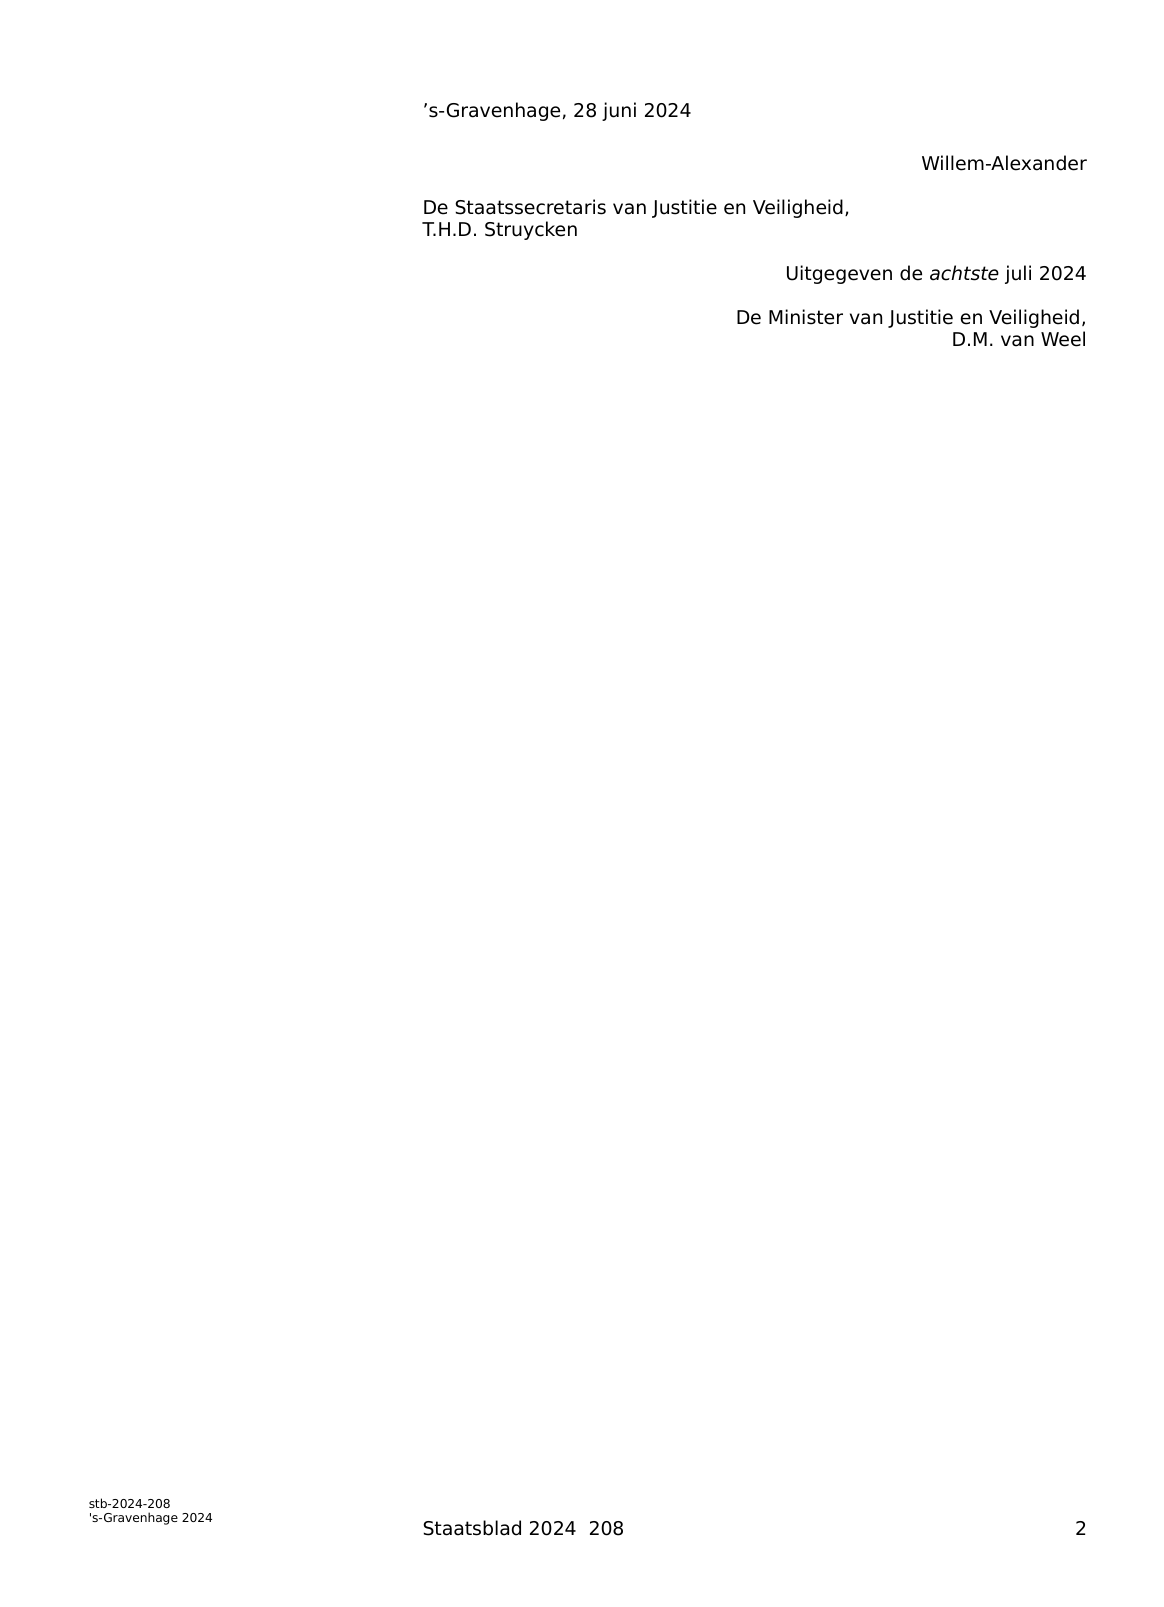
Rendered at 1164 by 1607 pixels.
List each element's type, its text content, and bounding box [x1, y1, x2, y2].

text Willem-Alexander [422, 152, 1087, 174]
text Uitgegeven de achtste juli 2024 [422, 263, 1087, 285]
text 's-Gravenhage 2024 [88, 1511, 323, 1525]
text De Minister van Justitie en Veiligheid, D.M. van Weel [422, 307, 1087, 351]
text De Staatssecretaris van Justitie en Veiligheid, T.H.D. Struycken [422, 197, 1087, 241]
text stb-2024-208 [88, 1497, 323, 1511]
text ’s-Gravenhage, 28 juni 2024 [422, 100, 1087, 122]
